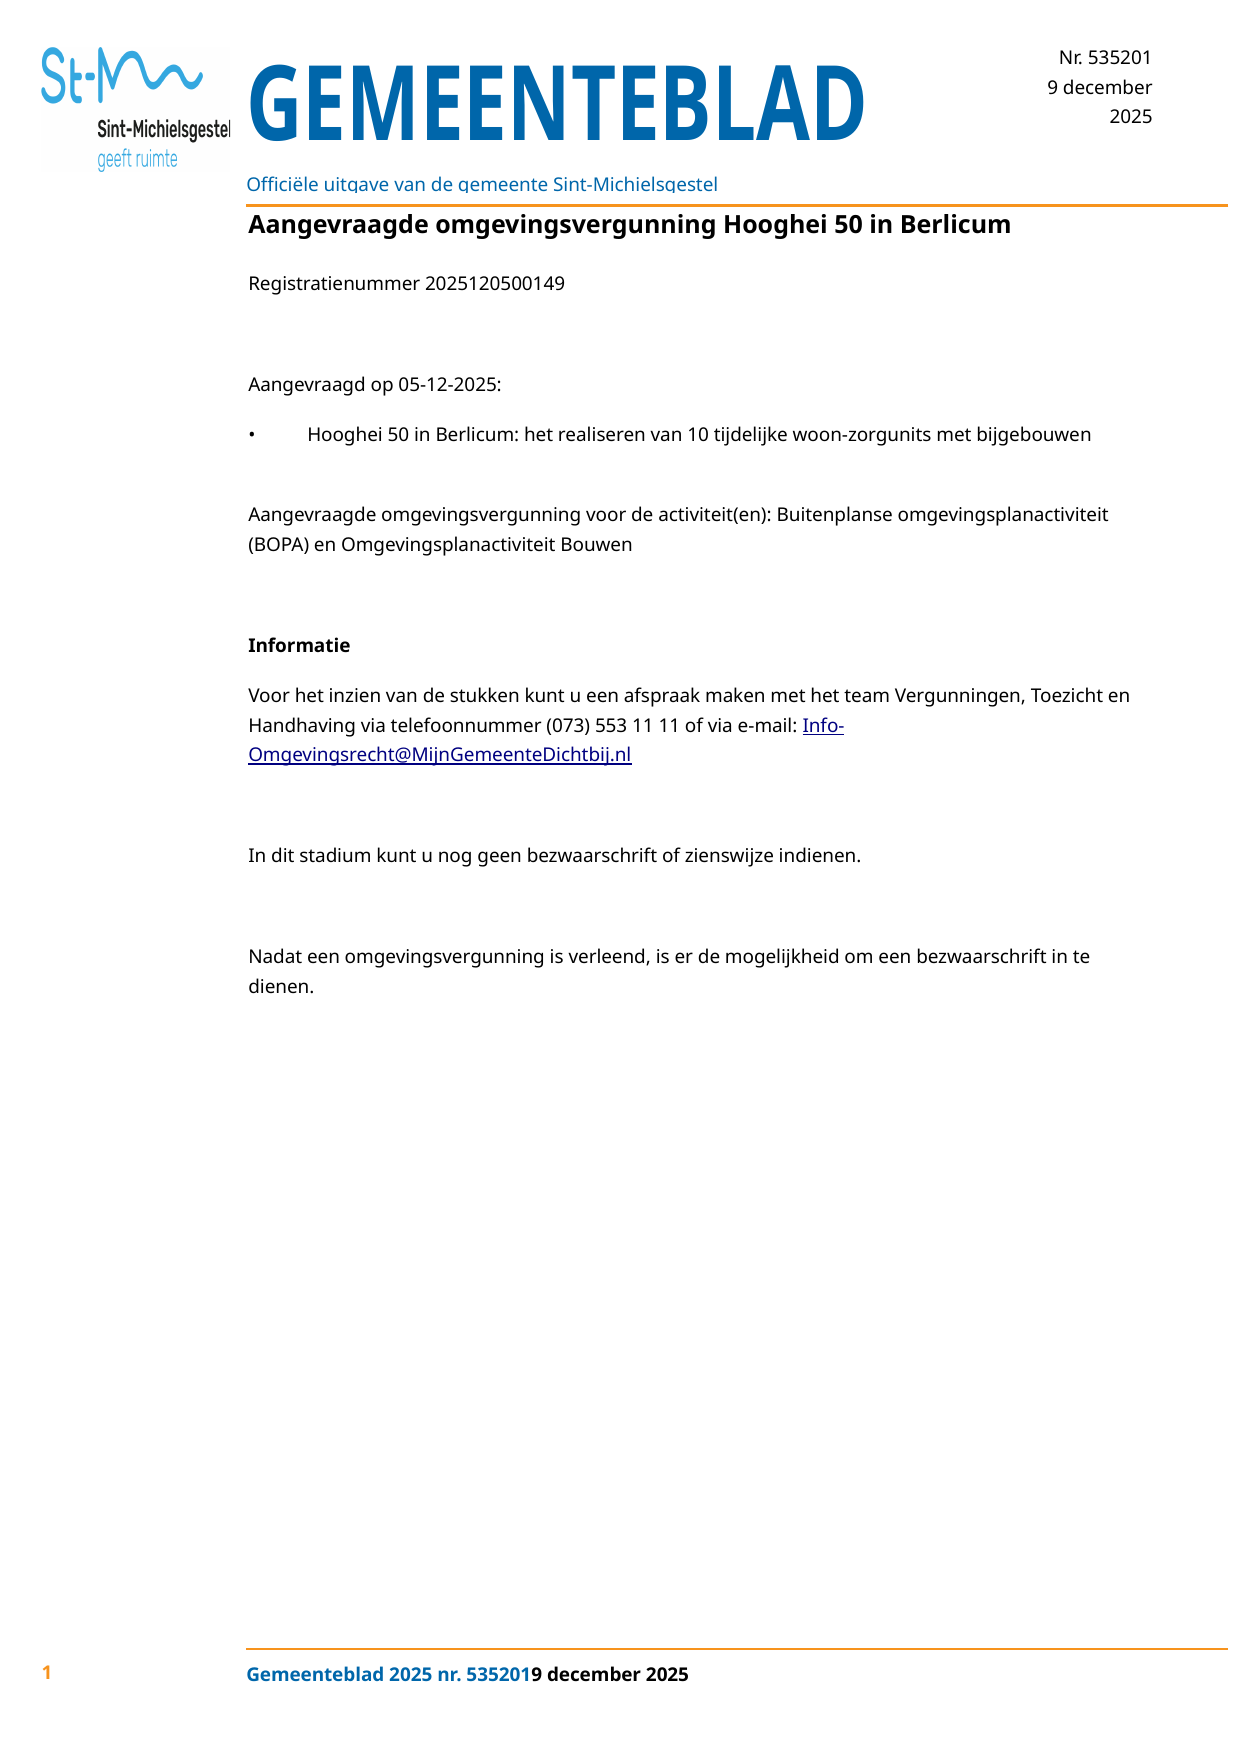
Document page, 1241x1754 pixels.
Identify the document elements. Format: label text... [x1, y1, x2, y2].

text Registratienummer 2025120500149 [248, 270, 1152, 296]
text Nadat een omgevingsvergunning is verleend, is er de mogelijkheid om een bezwaarschrift in te dienen. [248, 943, 1152, 998]
text Aangevraagd op 05-12-2025: [248, 371, 1152, 397]
list Hooghei 50 in Berlicum: het realiseren van 10 tijdelijke woon-zorgunits met bijgebouwen [248, 422, 1152, 447]
text In dit stadium kunt u nog geen bezwaarschrift of zienswijze indienen. [248, 842, 1152, 868]
picture [41, 47, 231, 172]
text Aangevraagde omgevingsvergunning voor de activiteit(en): Buitenplanse omgevingsplanactiviteit (BOPA) en Omgevingsplanactiviteit Bouwen [248, 502, 1152, 557]
text Aangevraagde omgevingsvergunning Hooghei 50 in Berlicum [248, 207, 1152, 241]
text Informatie [248, 632, 1152, 658]
text Voor het inzien van de stukken kunt u een afspraak maken met het team Vergunningen, Toezicht en Handhaving via telefoonnummer (073) 553 11 11 of via e-mail: Info-Omgevingsrecht@MijnGemeenteDichtbij.nl [248, 682, 1152, 767]
